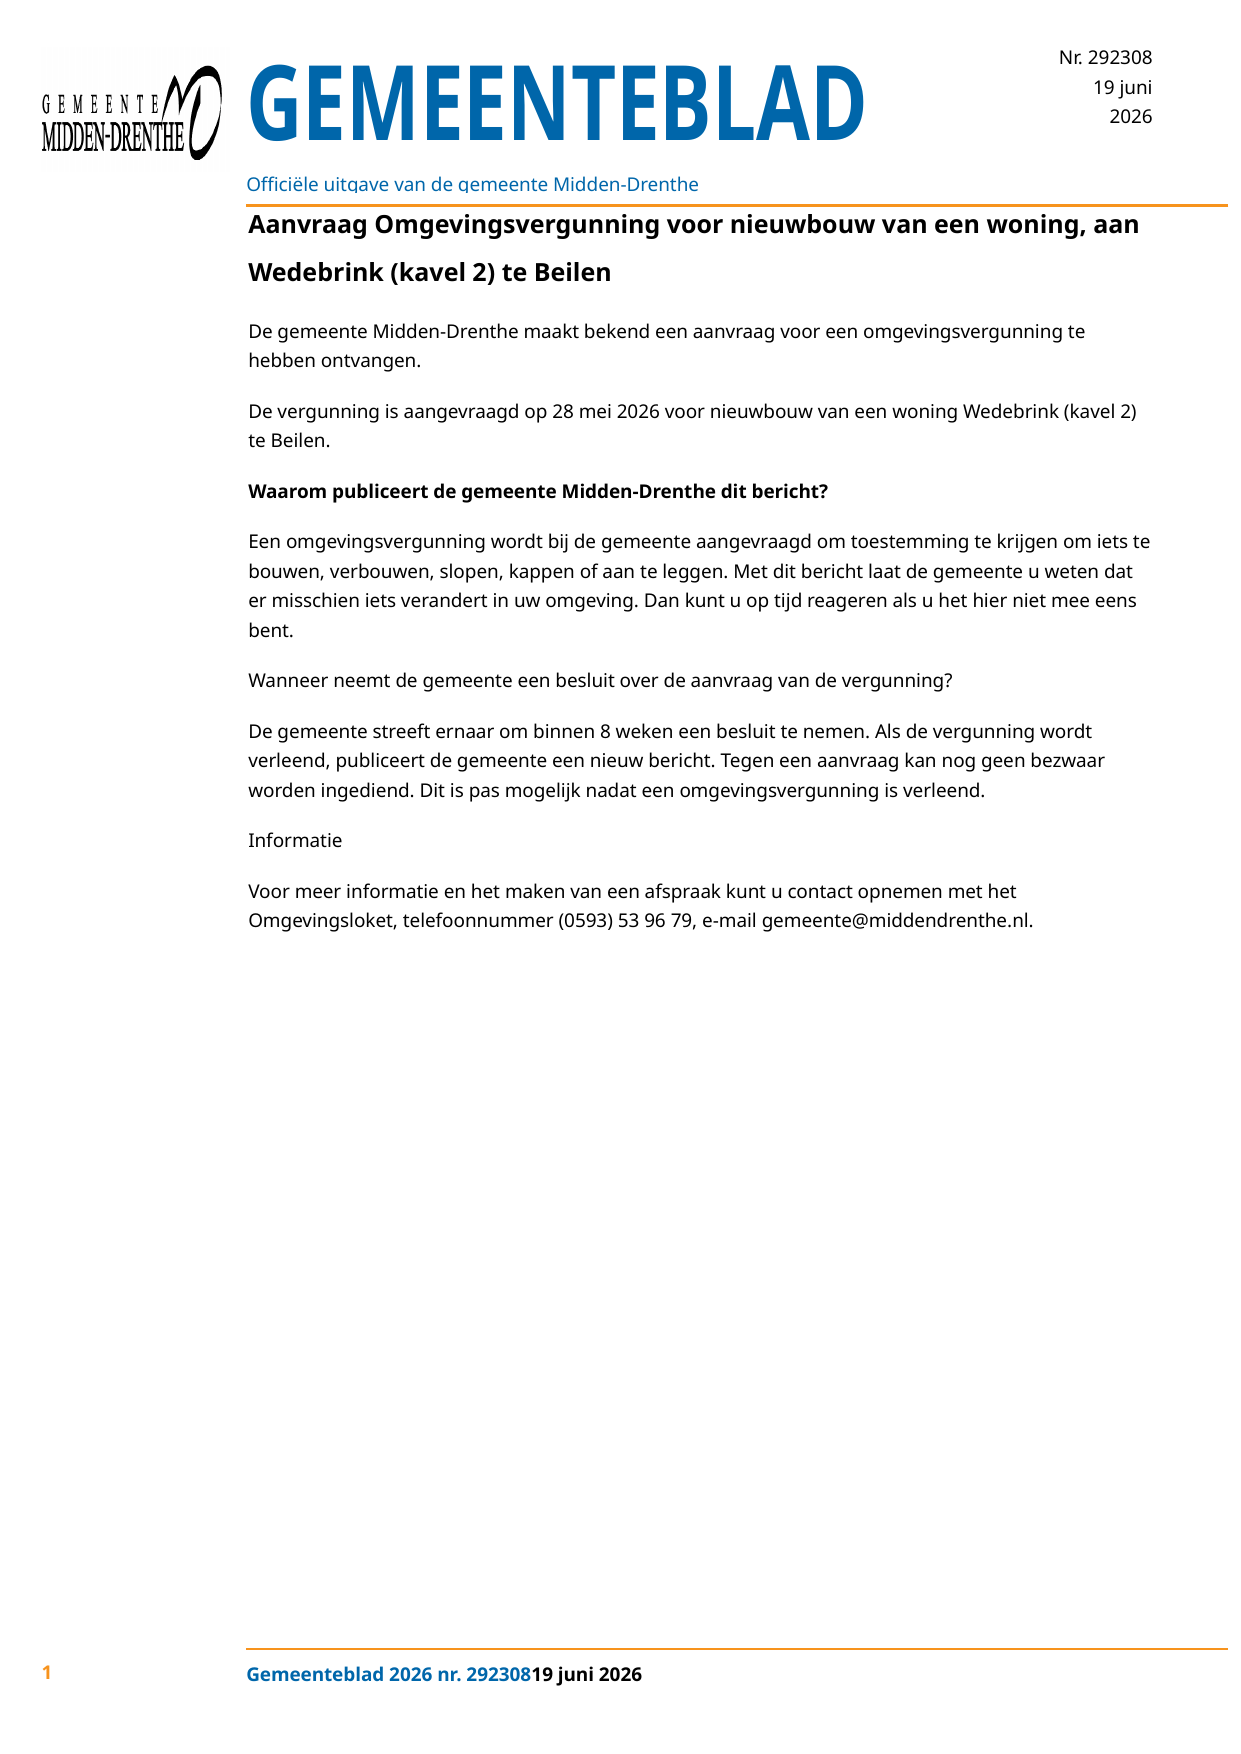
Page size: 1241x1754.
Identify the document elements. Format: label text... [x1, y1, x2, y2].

text De gemeente streeft ernaar om binnen 8 weken een besluit te nemen. Als de vergunning wordt verleend, publiceert de gemeente een nieuw bericht. Tegen een aanvraag kan nog geen bezwaar worden ingediend. Dit is pas mogelijk nadat een omgevingsvergunning is verleend. [248, 718, 1152, 803]
text Wanneer neemt de gemeente een besluit over de aanvraag van de vergunning? [248, 667, 1152, 693]
text Voor meer informatie en het maken van een afspraak kunt u contact opnemen met het Omgevingsloket, telefoonnummer (0593) 53 96 79, e-mail gemeente@middendrenthe.nl. [248, 878, 1152, 933]
text Aanvraag Omgevingsvergunning voor nieuwbouw van een woning, aan Wedebrink (kavel 2) te Beilen [248, 207, 1152, 288]
text Waarom publiceert de gemeente Midden-Drenthe dit bericht? [248, 478, 1152, 504]
text De gemeente Midden-Drenthe maakt bekend een aanvraag voor een omgevingsvergunning te hebben ontvangen. [248, 318, 1152, 373]
picture [41, 47, 231, 172]
text Informatie [248, 827, 1152, 853]
text De vergunning is aangevraagd op 28 mei 2026 voor nieuwbouw van een woning Wedebrink (kavel 2) te Beilen. [248, 398, 1152, 453]
text Een omgevingsvergunning wordt bij de gemeente aangevraagd om toestemming te krijgen om iets te bouwen, verbouwen, slopen, kappen of aan te leggen. Met dit bericht laat de gemeente u weten dat er misschien iets verandert in uw omgeving. Dan kunt u op tijd reageren als u het hier niet mee eens bent. [248, 528, 1152, 643]
